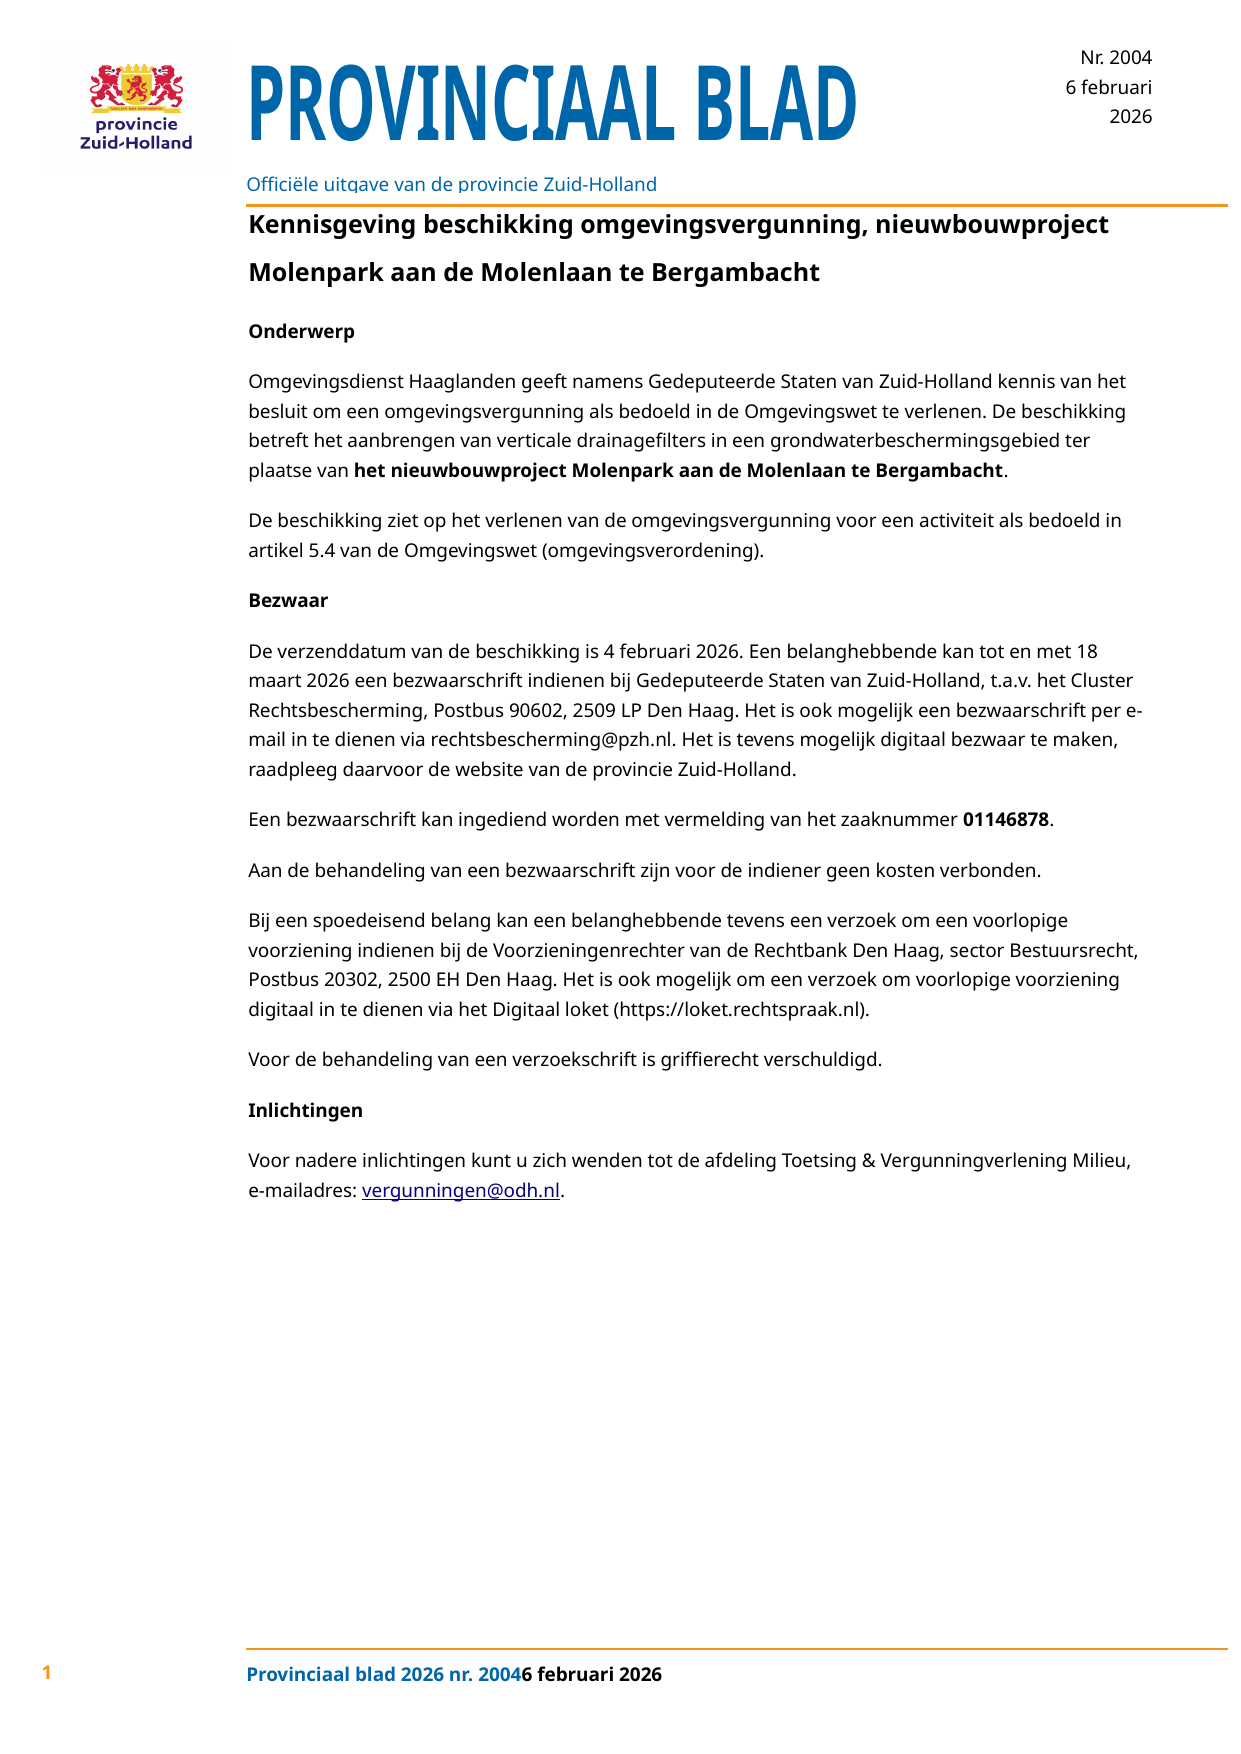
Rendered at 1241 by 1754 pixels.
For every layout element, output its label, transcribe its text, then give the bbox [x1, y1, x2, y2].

text Een bezwaarschrift kan ingediend worden met vermelding van het zaaknummer 01146878. [248, 807, 1152, 832]
text Aan de behandeling van een bezwaarschrift zijn voor de indiener geen kosten verbonden. [248, 857, 1152, 883]
text Kennisgeving beschikking omgevingsvergunning, nieuwbouwproject Molenpark aan de Molenlaan te Bergambacht [248, 207, 1152, 288]
text Bezwaar [248, 587, 1152, 613]
text Onderwerp [248, 318, 1152, 344]
text De beschikking ziet op het verlenen van de omgevingsvergunning voor een activiteit als bedoeld in artikel 5.4 van de Omgevingswet (omgevingsverordening). [248, 507, 1152, 563]
text Voor nadere inlichtingen kunt u zich wenden tot de afdeling Toetsing & Vergunningverlening Milieu, e-mailadres: vergunningen@odh.nl. [248, 1147, 1152, 1203]
text Voor de behandeling van een verzoekschrift is griffierecht verschuldigd. [248, 1047, 1152, 1072]
text Omgevingsdienst Haaglanden geeft namens Gedeputeerde Staten van Zuid-Holland kennis van het besluit om een omgevingsvergunning als bedoeld in de Omgevingswet te verlenen. De beschikking betreft het aanbrengen van verticale drainagefilters in een grondwaterbeschermingsgebied ter plaatse van het nieuwbouwproject Molenpark aan de Molenlaan te Bergambacht. [248, 368, 1152, 483]
picture [41, 47, 231, 172]
text Inlichtingen [248, 1097, 1152, 1123]
text De verzenddatum van de beschikking is 4 februari 2026. Een belanghebbende kan tot en met 18 maart 2026 een bezwaarschrift indienen bij Gedeputeerde Staten van Zuid-Holland, t.a.v. het Cluster Rechtsbescherming, Postbus 90602, 2509 LP Den Haag. Het is ook mogelijk een bezwaarschrift per e-mail in te dienen via rechtsbescherming@pzh.nl. Het is tevens mogelijk digitaal bezwaar te maken, raadpleeg daarvoor de website van de provincie Zuid-Holland. [248, 638, 1152, 782]
text Bij een spoedeisend belang kan een belanghebbende tevens een verzoek om een voorlopige voorziening indienen bij de Voorzieningenrechter van de Rechtbank Den Haag, sector Bestuursrecht, Postbus 20302, 2500 EH Den Haag. Het is ook mogelijk om een verzoek om voorlopige voorziening digitaal in te dienen via het Digitaal loket (https://loket.rechtspraak.nl). [248, 907, 1152, 1022]
